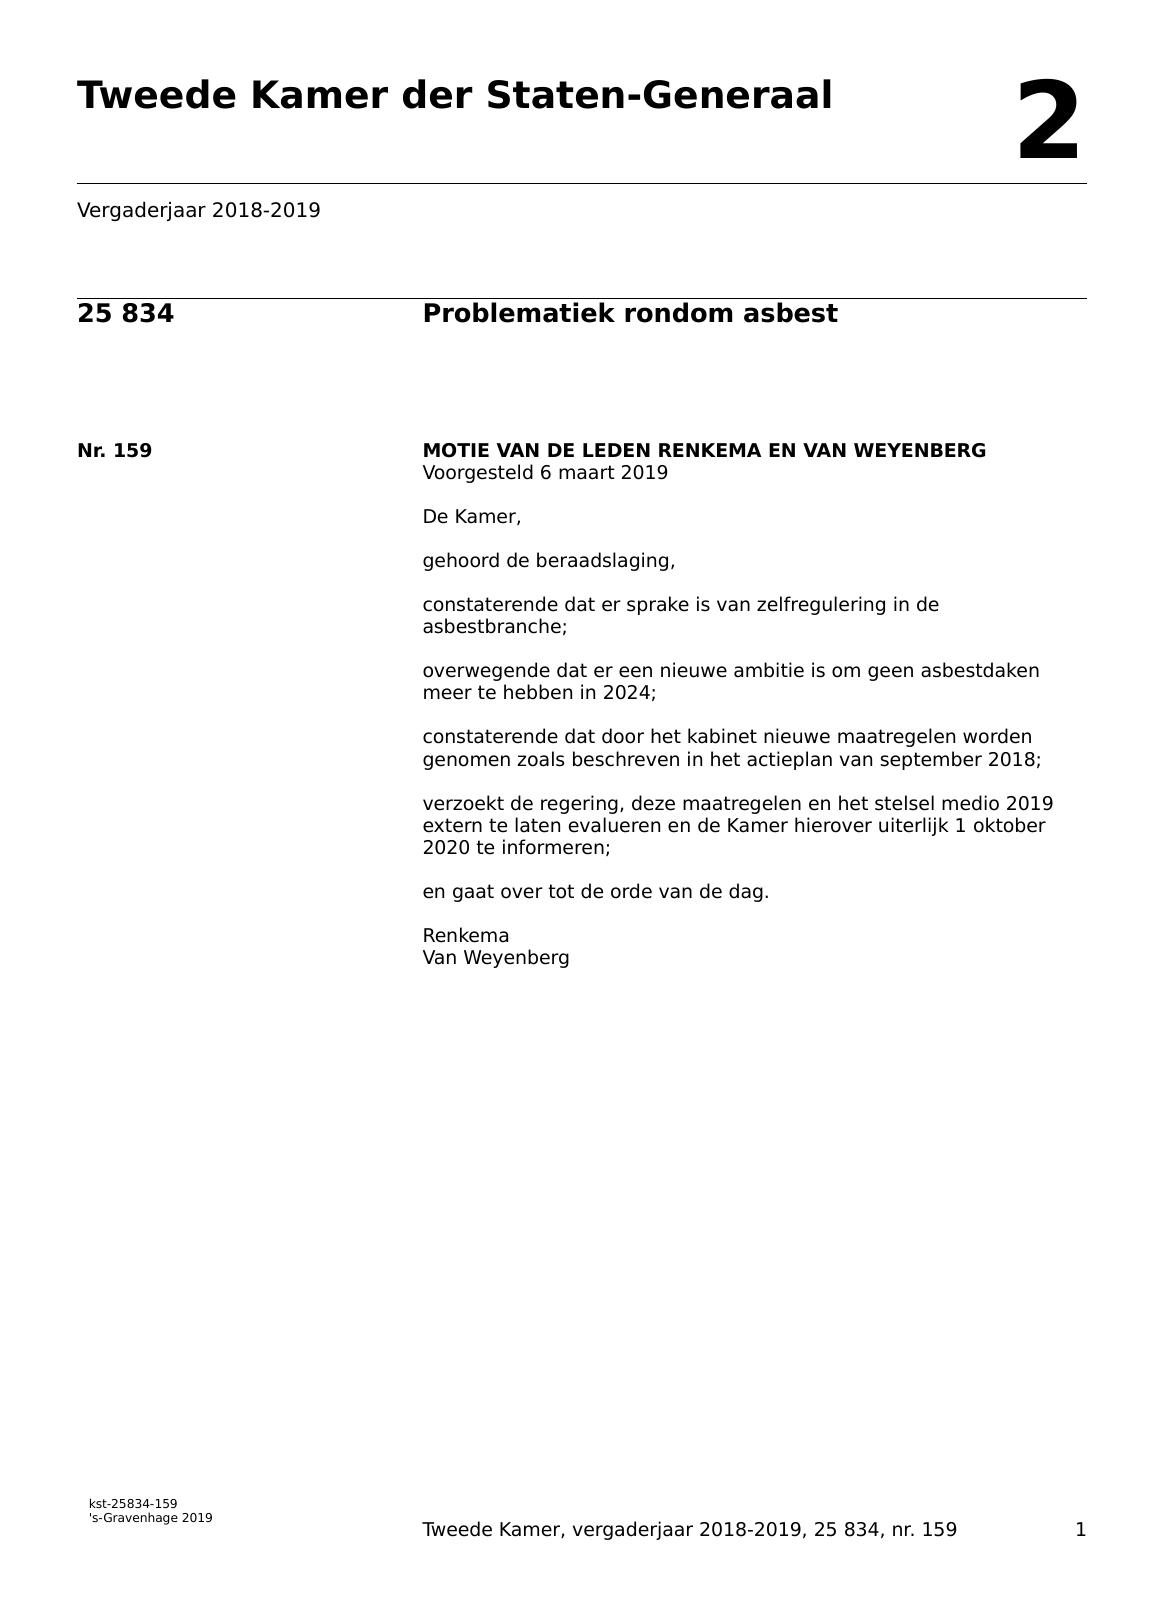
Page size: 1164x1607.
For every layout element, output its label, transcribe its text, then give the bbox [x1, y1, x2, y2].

text overwegende dat er een nieuwe ambitie is om geen asbestdaken meer te hebben in 2024; [422, 660, 1087, 704]
text constaterende dat door het kabinet nieuwe maatregelen worden genomen zoals beschreven in het actieplan van september 2018; [422, 726, 1087, 770]
text gehoord de beraadslaging, [422, 550, 1087, 572]
text kst-25834-159 [88, 1497, 323, 1511]
subtitle Nr. 159 MOTIE VAN DE LEDEN RENKEMA EN VAN WEYENBERG [77, 440, 1087, 462]
text 's-Gravenhage 2019 [88, 1511, 323, 1525]
table_cell Vergaderjaar 2018-2019 [77, 184, 1087, 298]
text verzoekt de regering, deze maatregelen en het stelsel medio 2019 extern te laten evalueren en de Kamer hierover uiterlijk 1 oktober 2020 te informeren; [422, 793, 1087, 858]
text Renkema [422, 925, 1087, 947]
text De Kamer, [422, 506, 1087, 528]
table_header Tweede Kamer der Staten-Generaal [77, 59, 886, 183]
table_header 2 [886, 59, 1087, 183]
text Van Weyenberg [422, 947, 1087, 969]
text Voorgesteld 6 maart 2019 [422, 462, 1087, 484]
subtitle 25 834 Problematiek rondom asbest [77, 299, 1087, 329]
text constaterende dat er sprake is van zelfregulering in de asbestbranche; [422, 594, 1087, 638]
text en gaat over tot de orde van de dag. [422, 881, 1087, 903]
